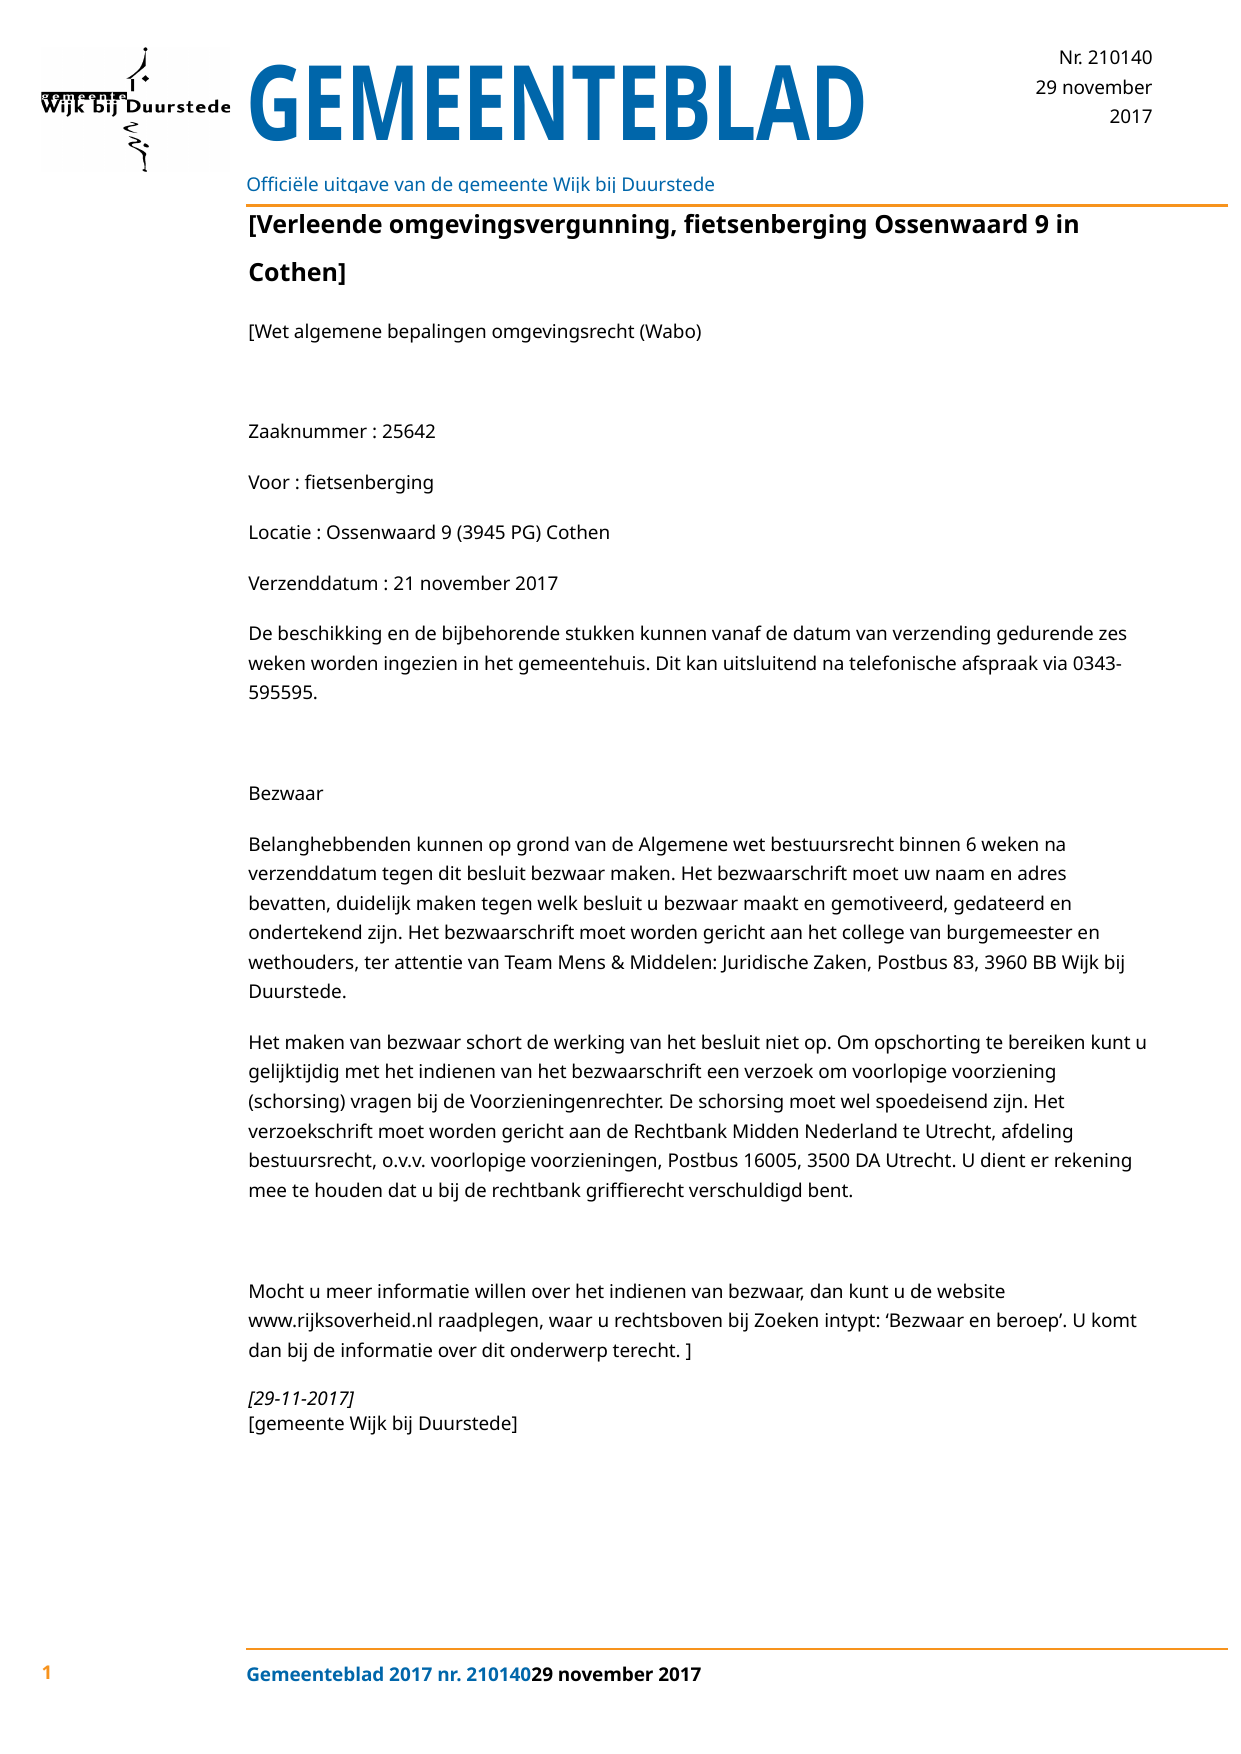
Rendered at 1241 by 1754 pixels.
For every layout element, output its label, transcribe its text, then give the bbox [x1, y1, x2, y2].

text [Verleende omgevingsvergunning, fietsenberging Ossenwaard 9 in Cothen] [248, 207, 1152, 288]
text [29-11-2017] [248, 1385, 1152, 1411]
text Mocht u meer informatie willen over het indienen van bezwaar, dan kunt u de website www.rijksoverheid.nl raadplegen, waar u rechtsboven bij Zoeken intypt: ‘Bezwaar en beroep’. U komt dan bij de informatie over dit onderwerp terecht. ] [248, 1278, 1152, 1363]
text Belanghebbenden kunnen op grond van de Algemene wet bestuursrecht binnen 6 weken na verzenddatum tegen dit besluit bezwaar maken. Het bezwaarschrift moet uw naam en adres bevatten, duidelijk maken tegen welk besluit u bezwaar maakt en gemotiveerd, gedateerd en ondertekend zijn. Het bezwaarschrift moet worden gericht aan het college van burgemeester en wethouders, ter attentie van Team Mens & Middelen: Juridische Zaken, Postbus 83, 3960 BB Wijk bij Duurstede. [248, 831, 1152, 1004]
text Bezwaar [248, 780, 1152, 806]
text Zaaknummer : 25642 [248, 419, 1152, 444]
text [Wet algemene bepalingen omgevingsrecht (Wabo) [248, 318, 1152, 344]
text De beschikking en de bijbehorende stukken kunnen vanaf de datum van verzending gedurende zes weken worden ingezien in het gemeentehuis. Dit kan uitsluitend na telefonische afspraak via 0343-595595. [248, 620, 1152, 705]
picture [41, 47, 231, 172]
text Verzenddatum : 21 november 2017 [248, 570, 1152, 596]
text [gemeente Wijk bij Duurstede] [248, 1411, 1152, 1436]
text Locatie : Ossenwaard 9 (3945 PG) Cothen [248, 519, 1152, 545]
text Het maken van bezwaar schort de werking van het besluit niet op. Om opschorting te bereiken kunt u gelijktijdig met het indienen van het bezwaarschrift een verzoek om voorlopige voorziening (schorsing) vragen bij de Voorzieningenrechter. De schorsing moet wel spoedeisend zijn. Het verzoekschrift moet worden gericht aan de Rechtbank Midden Nederland te Utrecht, afdeling bestuursrecht, o.v.v. voorlopige voorzieningen, Postbus 16005, 3500 DA Utrecht. U dient er rekening mee te houden dat u bij de rechtbank griffierecht verschuldigd bent. [248, 1029, 1152, 1203]
text Voor : fietsenberging [248, 469, 1152, 495]
